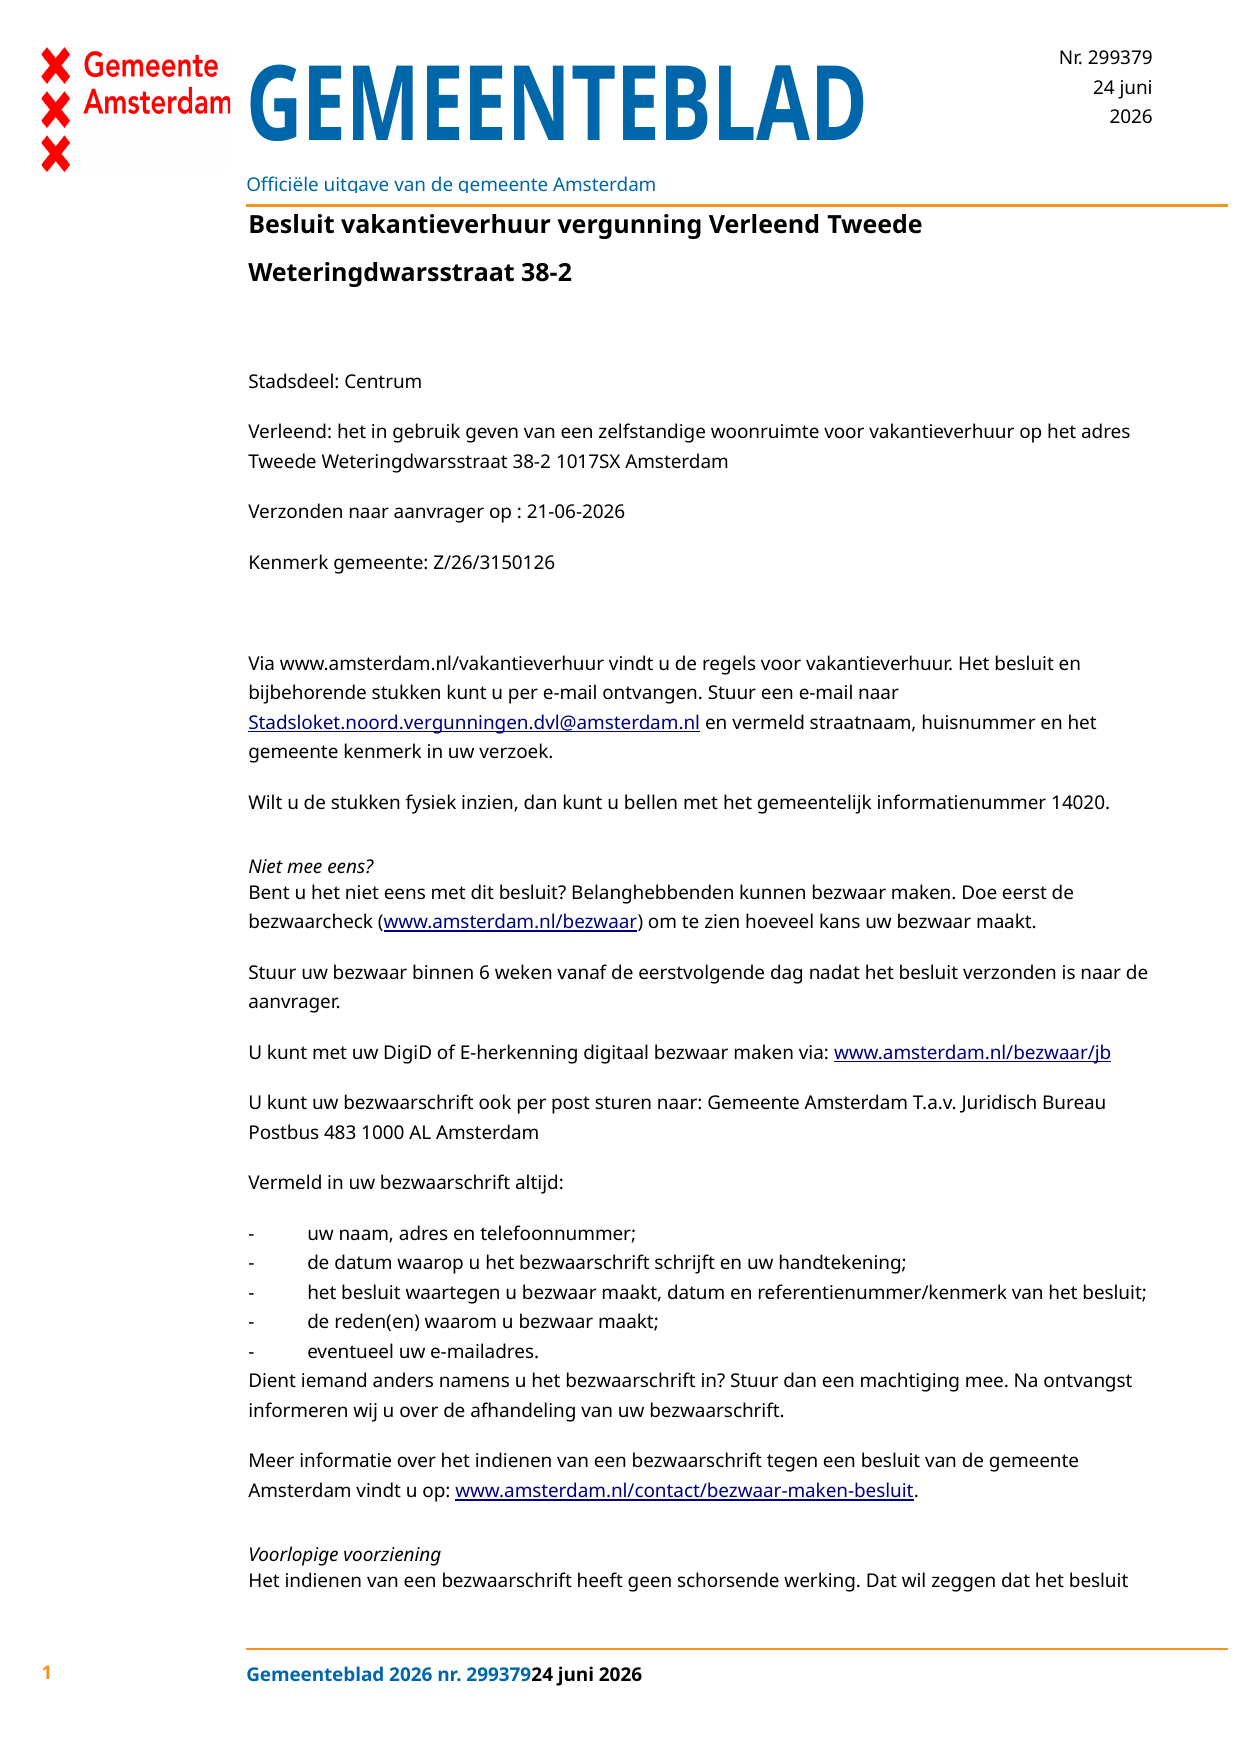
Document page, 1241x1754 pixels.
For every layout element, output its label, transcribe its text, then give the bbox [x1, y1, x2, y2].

text Wilt u de stukken fysiek inzien, dan kunt u bellen met het gemeentelijk informatienummer 14020. [248, 789, 1152, 815]
text Het indienen van een bezwaarschrift heeft geen schorsende werking. Dat wil zeggen dat het besluit [248, 1567, 1152, 1593]
text Stadsdeel: Centrum [248, 368, 1152, 394]
list uw naam, adres en telefoonnummer; [248, 1220, 1152, 1245]
text Kenmerk gemeente: Z/26/3150126 [248, 549, 1152, 575]
text Niet mee eens? [248, 853, 1152, 879]
picture [41, 47, 231, 172]
text Stuur uw bezwaar binnen 6 weken vanaf de eerstvolgende dag nadat het besluit verzonden is naar de aanvrager. [248, 959, 1152, 1014]
list de reden(en) waarom u bezwaar maakt; [248, 1308, 1152, 1334]
text Verzonden naar aanvrager op : 21-06-2026 [248, 499, 1152, 524]
text Bent u het niet eens met dit besluit? Belanghebbenden kunnen bezwaar maken. Doe eerst de bezwaarcheck (www.amsterdam.nl/bezwaar) om te zien hoeveel kans uw bezwaar maakt. [248, 879, 1152, 934]
text Vermeld in uw bezwaarschrift altijd: [248, 1169, 1152, 1195]
text Besluit vakantieverhuur vergunning Verleend Tweede Weteringdwarsstraat 38-2 [248, 207, 1152, 288]
list eventueel uw e-mailadres. [248, 1338, 1152, 1364]
text U kunt met uw DigiD of E-herkenning digitaal bezwaar maken via: www.amsterdam.nl/bezwaar/jb [248, 1039, 1152, 1064]
text Via www.amsterdam.nl/vakantieverhuur vindt u de regels voor vakantieverhuur. Het besluit en bijbehorende stukken kunt u per e-mail ontvangen. Stuur een e-mail naar Stadsloket.noord.vergunningen.dvl@amsterdam.nl en vermeld straatnaam, huisnummer en het gemeente kenmerk in uw verzoek. [248, 650, 1152, 764]
text Verleend: het in gebruik geven van een zelfstandige woonruimte voor vakantieverhuur op het adres Tweede Weteringdwarsstraat 38-2 1017SX Amsterdam [248, 419, 1152, 474]
list de datum waarop u het bezwaarschrift schrijft en uw handtekening; [248, 1249, 1152, 1275]
text U kunt uw bezwaarschrift ook per post sturen naar: Gemeente Amsterdam T.a.v. Juridisch Bureau Postbus 483 1000 AL Amsterdam [248, 1089, 1152, 1144]
text Voorlopige voorziening [248, 1541, 1152, 1567]
list het besluit waartegen u bezwaar maakt, datum en referentienummer/kenmerk van het besluit; [248, 1279, 1152, 1304]
text Dient iemand anders namens u het bezwaarschrift in? Stuur dan een machtiging mee. Na ontvangst informeren wij u over de afhandeling van uw bezwaarschrift. [248, 1368, 1152, 1423]
text Meer informatie over het indienen van een bezwaarschrift tegen een besluit van de gemeente Amsterdam vindt u op: www.amsterdam.nl/contact/bezwaar-maken-besluit. [248, 1448, 1152, 1503]
